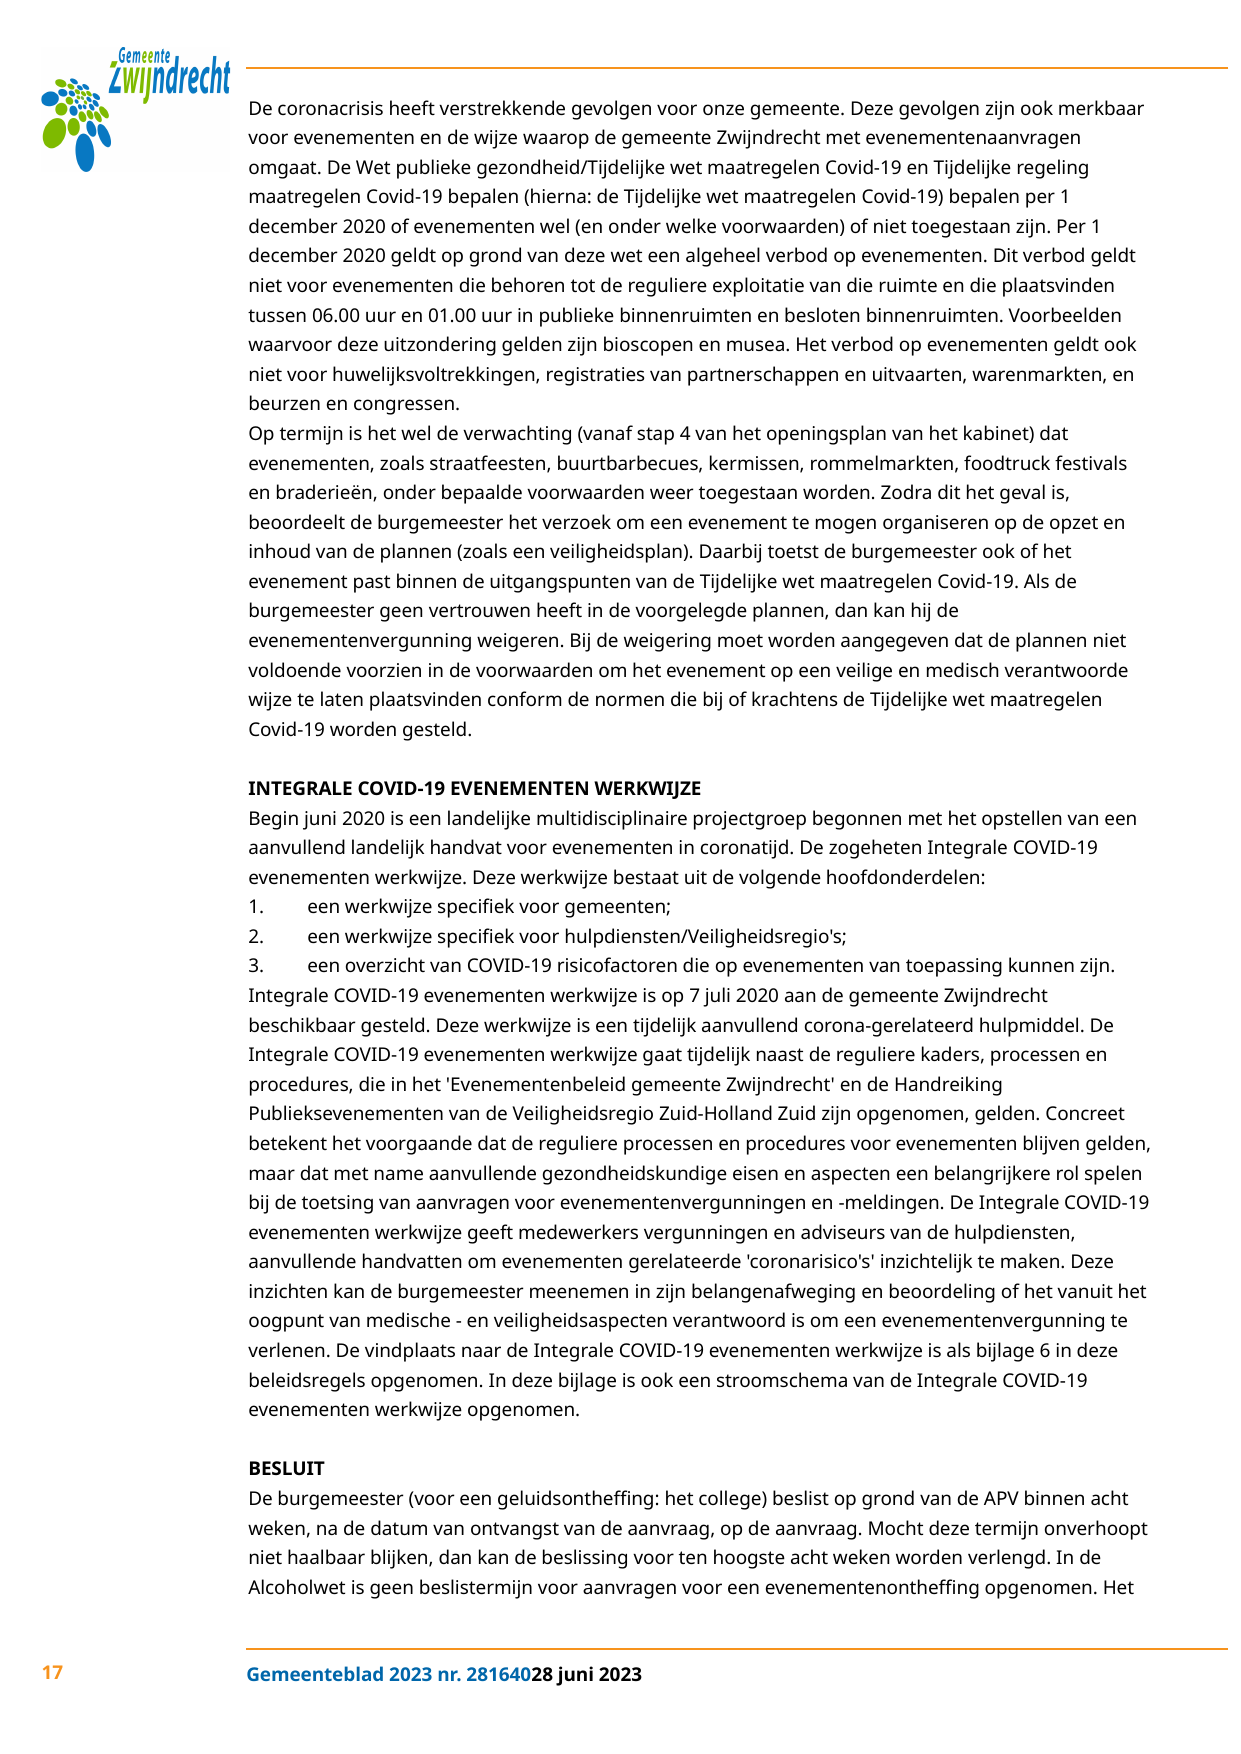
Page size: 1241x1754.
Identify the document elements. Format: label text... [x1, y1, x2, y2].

text INTEGRALE COVID-19 EVENEMENTEN WERKWIJZE [248, 775, 1152, 801]
text Integrale COVID-19 evenementen werkwijze is op 7 juli 2020 aan de gemeente Zwijndrecht beschikbaar gesteld. Deze werkwijze is een tijdelijk aanvullend corona-gerelateerd hulpmiddel. De Integrale COVID-19 evenementen werkwijze gaat tijdelijk naast de reguliere kaders, processen en procedures, die in het 'Evenementenbeleid gemeente Zwijndrecht' en de Handreiking Publieksevenementen van de Veiligheidsregio Zuid-Holland Zuid zijn opgenomen, gelden. Concreet betekent het voorgaande dat de reguliere processen en procedures voor evenementen blijven gelden, maar dat met name aanvullende gezondheidskundige eisen en aspecten een belangrijkere rol spelen bij de toetsing van aanvragen voor evenementenvergunningen en -meldingen. De Integrale COVID-19 evenementen werkwijze geeft medewerkers vergunningen en adviseurs van de hulpdiensten, aanvullende handvatten om evenementen gerelateerde 'coronarisico's' inzichtelijk te maken. Deze inzichten kan de burgemeester meenemen in zijn belangenafweging en beoordeling of het vanuit het oogpunt van medische - en veiligheidsaspecten verantwoord is om een evenementenvergunning te verlenen. De vindplaats naar de Integrale COVID-19 evenementen werkwijze is als bijlage 6 in deze beleidsregels opgenomen. In deze bijlage is ook een stroomschema van de Integrale COVID-19 evenementen werkwijze opgenomen. [248, 982, 1152, 1422]
list een werkwijze specifiek voor gemeenten; [248, 893, 1152, 919]
picture [41, 47, 231, 172]
list een overzicht van COVID-19 risicofactoren die op evenementen van toepassing kunnen zijn. [248, 953, 1152, 978]
text Begin juni 2020 is een landelijke multidisciplinaire projectgroep begonnen met het opstellen van een aanvullend landelijk handvat voor evenementen in coronatijd. De zogeheten Integrale COVID-19 evenementen werkwijze. Deze werkwijze bestaat uit de volgende hoofdonderdelen: [248, 805, 1152, 890]
text De coronacrisis heeft verstrekkende gevolgen voor onze gemeente. Deze gevolgen zijn ook merkbaar voor evenementen en de wijze waarop de gemeente Zwijndrecht met evenementenaanvragen omgaat. De Wet publieke gezondheid/Tijdelijke wet maatregelen Covid-19 en Tijdelijke regeling maatregelen Covid-19 bepalen (hierna: de Tijdelijke wet maatregelen Covid-19) bepalen per 1 december 2020 of evenementen wel (en onder welke voorwaarden) of niet toegestaan zijn. Per 1 december 2020 geldt op grond van deze wet een algeheel verbod op evenementen. Dit verbod geldt niet voor evenementen die behoren tot de reguliere exploitatie van die ruimte en die plaatsvinden tussen 06.00 uur en 01.00 uur in publieke binnenruimten en besloten binnenruimten. Voorbeelden waarvoor deze uitzondering gelden zijn bioscopen en musea. Het verbod op evenementen geldt ook niet voor huwelijksvoltrekkingen, registraties van partnerschappen en uitvaarten, warenmarkten, en beurzen en congressen. [248, 95, 1152, 416]
list een werkwijze specifiek voor hulpdiensten/Veiligheidsregio's; [248, 923, 1152, 949]
text Op termijn is het wel de verwachting (vanaf stap 4 van het openingsplan van het kabinet) dat evenementen, zoals straatfeesten, buurtbarbecues, kermissen, rommelmarkten, foodtruck festivals en braderieën, onder bepaalde voorwaarden weer toegestaan worden. Zodra dit het geval is, beoordeelt de burgemeester het verzoek om een evenement te mogen organiseren op de opzet en inhoud van de plannen (zoals een veiligheidsplan). Daarbij toetst de burgemeester ook of het evenement past binnen de uitgangspunten van de Tijdelijke wet maatregelen Covid-19. Als de burgemeester geen vertrouwen heeft in de voorgelegde plannen, dan kan hij de evenementenvergunning weigeren. Bij de weigering moet worden aangegeven dat de plannen niet voldoende voorzien in de voorwaarden om het evenement op een veilige en medisch verantwoorde wijze te laten plaatsvinden conform de normen die bij of krachtens de Tijdelijke wet maatregelen Covid-19 worden gesteld. [248, 420, 1152, 742]
text De burgemeester (voor een geluidsontheffing: het college) beslist op grond van de APV binnen acht weken, na de datum van ontvangst van de aanvraag, op de aanvraag. Mocht deze termijn onverhoopt niet haalbaar blijken, dan kan de beslissing voor ten hoogste acht weken worden verlengd. In de Alcoholwet is geen beslistermijn voor aanvragen voor een evenementenontheffing opgenomen. Het [248, 1485, 1152, 1600]
text BESLUIT [248, 1456, 1152, 1481]
